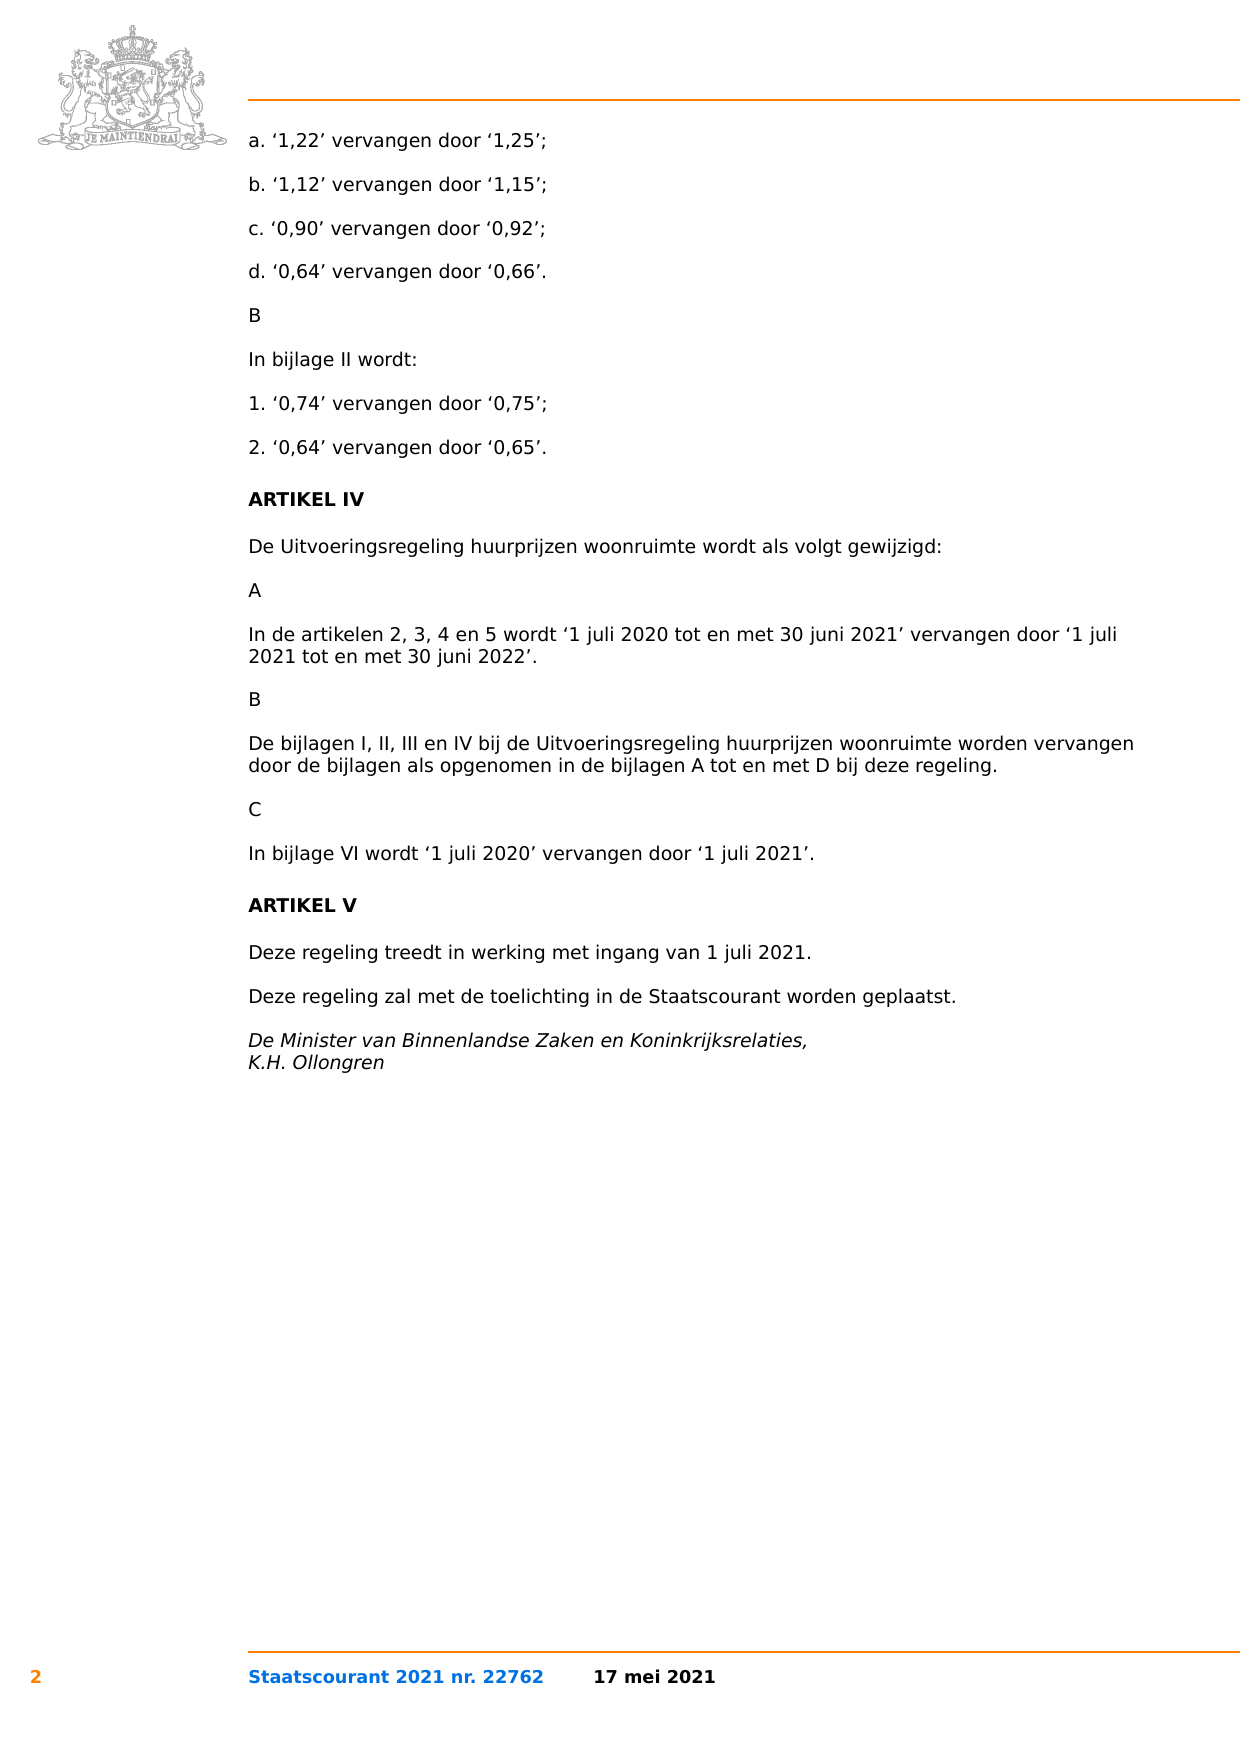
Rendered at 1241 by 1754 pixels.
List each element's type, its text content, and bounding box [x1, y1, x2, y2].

text a. ‘1,22’ vervangen door ‘1,25’; [248, 130, 1163, 152]
picture [38, 25, 227, 150]
text c. ‘0,90’ vervangen door ‘0,92’; [248, 218, 1163, 239]
text d. ‘0,64’ vervangen door ‘0,66’. [248, 261, 1163, 283]
text 2. ‘0,64’ vervangen door ‘0,65’. [248, 437, 1163, 459]
text De bijlagen I, II, III en IV bij de Uitvoeringsregeling huurprijzen woonruimte worden vervangen door de bijlagen als opgenomen in de bijlagen A tot en met D bij deze regeling. [248, 733, 1163, 777]
text B [248, 305, 1163, 327]
text In de artikelen 2, 3, 4 en 5 wordt ‘1 juli 2020 tot en met 30 juni 2021’ vervangen door ‘1 juli 2021 tot en met 30 juni 2022’. [248, 623, 1163, 667]
text De Minister van Binnenlandse Zaken en Koninkrijksrelaties, K.H. Ollongren [248, 1029, 1163, 1073]
subtitle ARTIKEL V [248, 895, 1163, 917]
text C [248, 799, 1163, 821]
subtitle ARTIKEL IV [248, 489, 1163, 511]
text In bijlage VI wordt ‘1 juli 2020’ vervangen door ‘1 juli 2021’. [248, 843, 1163, 865]
text In bijlage II wordt: [248, 349, 1163, 371]
text B [248, 689, 1163, 711]
text Deze regeling treedt in werking met ingang van 1 juli 2021. [248, 942, 1163, 964]
text Deze regeling zal met de toelichting in de Staatscourant worden geplaatst. [248, 986, 1163, 1008]
text 1. ‘0,74’ vervangen door ‘0,75’; [248, 393, 1163, 415]
text b. ‘1,12’ vervangen door ‘1,15’; [248, 174, 1163, 196]
text A [248, 580, 1163, 602]
text De Uitvoeringsregeling huurprijzen woonruimte wordt als volgt gewijzigd: [248, 536, 1163, 558]
